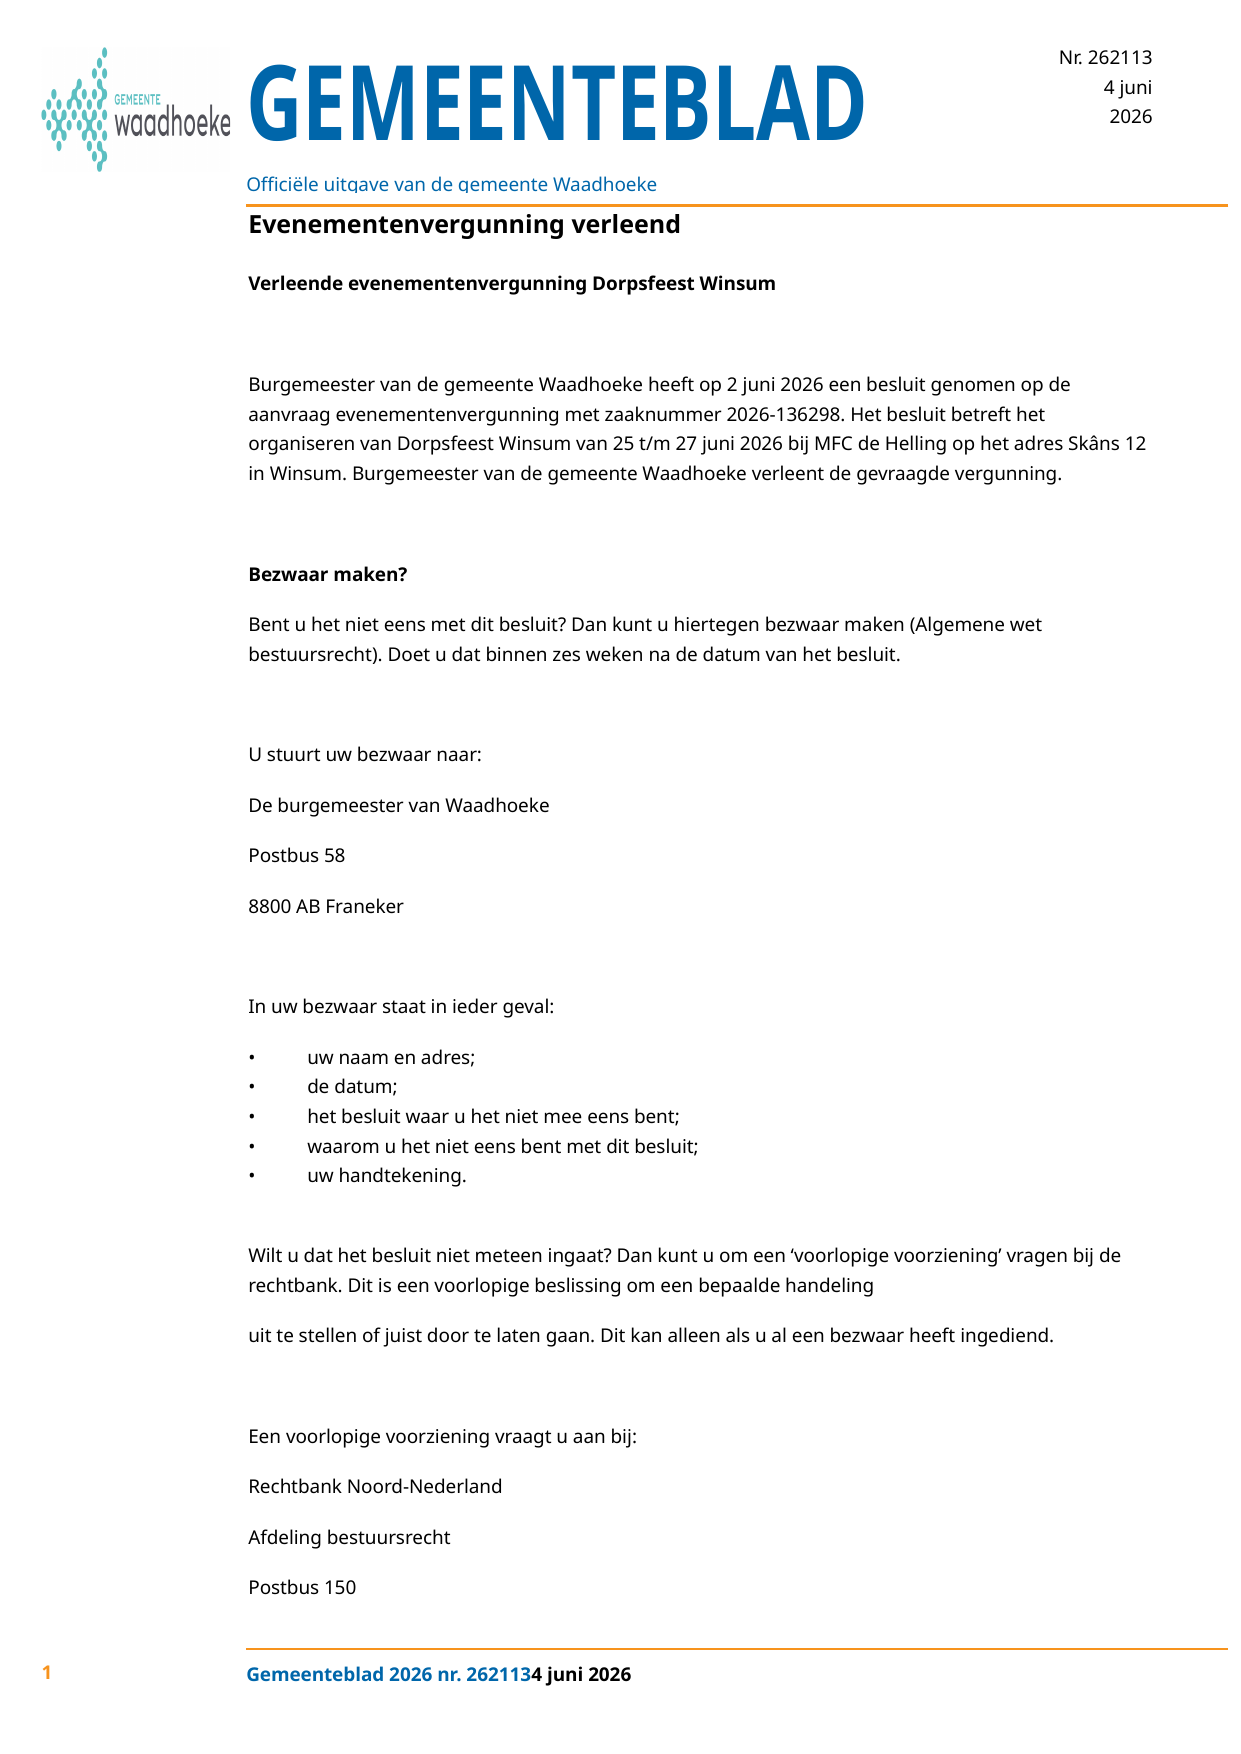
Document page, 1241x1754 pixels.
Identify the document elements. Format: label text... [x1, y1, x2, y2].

text Bent u het niet eens met dit besluit? Dan kunt u hiertegen bezwaar maken (Algemene wet bestuursrecht). Doet u dat binnen zes weken na de datum van het besluit. [248, 611, 1152, 666]
text Wilt u dat het besluit niet meteen ingaat? Dan kunt u om een ‘voorlopige voorziening’ vragen bij de rechtbank. Dit is een voorlopige beslissing om een bepaalde handeling [248, 1242, 1152, 1298]
text U stuurt uw bezwaar naar: [248, 742, 1152, 767]
text 8800 AB Franeker [248, 893, 1152, 918]
text Rechtbank Noord-Nederland [248, 1474, 1152, 1499]
text Evenementenvergunning verleend [248, 207, 1152, 241]
list de datum; [248, 1074, 1152, 1099]
list uw naam en adres; [248, 1044, 1152, 1070]
list waarom u het niet eens bent met dit besluit; [248, 1133, 1152, 1158]
text Burgemeester van de gemeente Waadhoeke heeft op 2 juni 2026 een besluit genomen op de aanvraag evenementenvergunning met zaaknummer 2026-136298. Het besluit betreft het organiseren van Dorpsfeest Winsum van 25 t/m 27 juni 2026 bij MFC de Helling op het adres Skâns 12 in Winsum. Burgemeester van de gemeente Waadhoeke verleent de gevraagde vergunning. [248, 371, 1152, 486]
text Afdeling bestuursrecht [248, 1524, 1152, 1550]
list uw handtekening. [248, 1162, 1152, 1188]
text In uw bezwaar staat in ieder geval: [248, 994, 1152, 1019]
text Postbus 58 [248, 842, 1152, 868]
text Bezwaar maken? [248, 561, 1152, 586]
text uit te stellen of juist door te laten gaan. Dit kan alleen als u al een bezwaar heeft ingediend. [248, 1322, 1152, 1348]
list het besluit waar u het niet mee eens bent; [248, 1103, 1152, 1129]
text Verleende evenementenvergunning Dorpsfeest Winsum [248, 270, 1152, 296]
text Postbus 150 [248, 1574, 1152, 1600]
picture [41, 47, 231, 172]
text De burgemeester van Waadhoeke [248, 792, 1152, 818]
text Een voorlopige voorziening vraagt u aan bij: [248, 1423, 1152, 1449]
